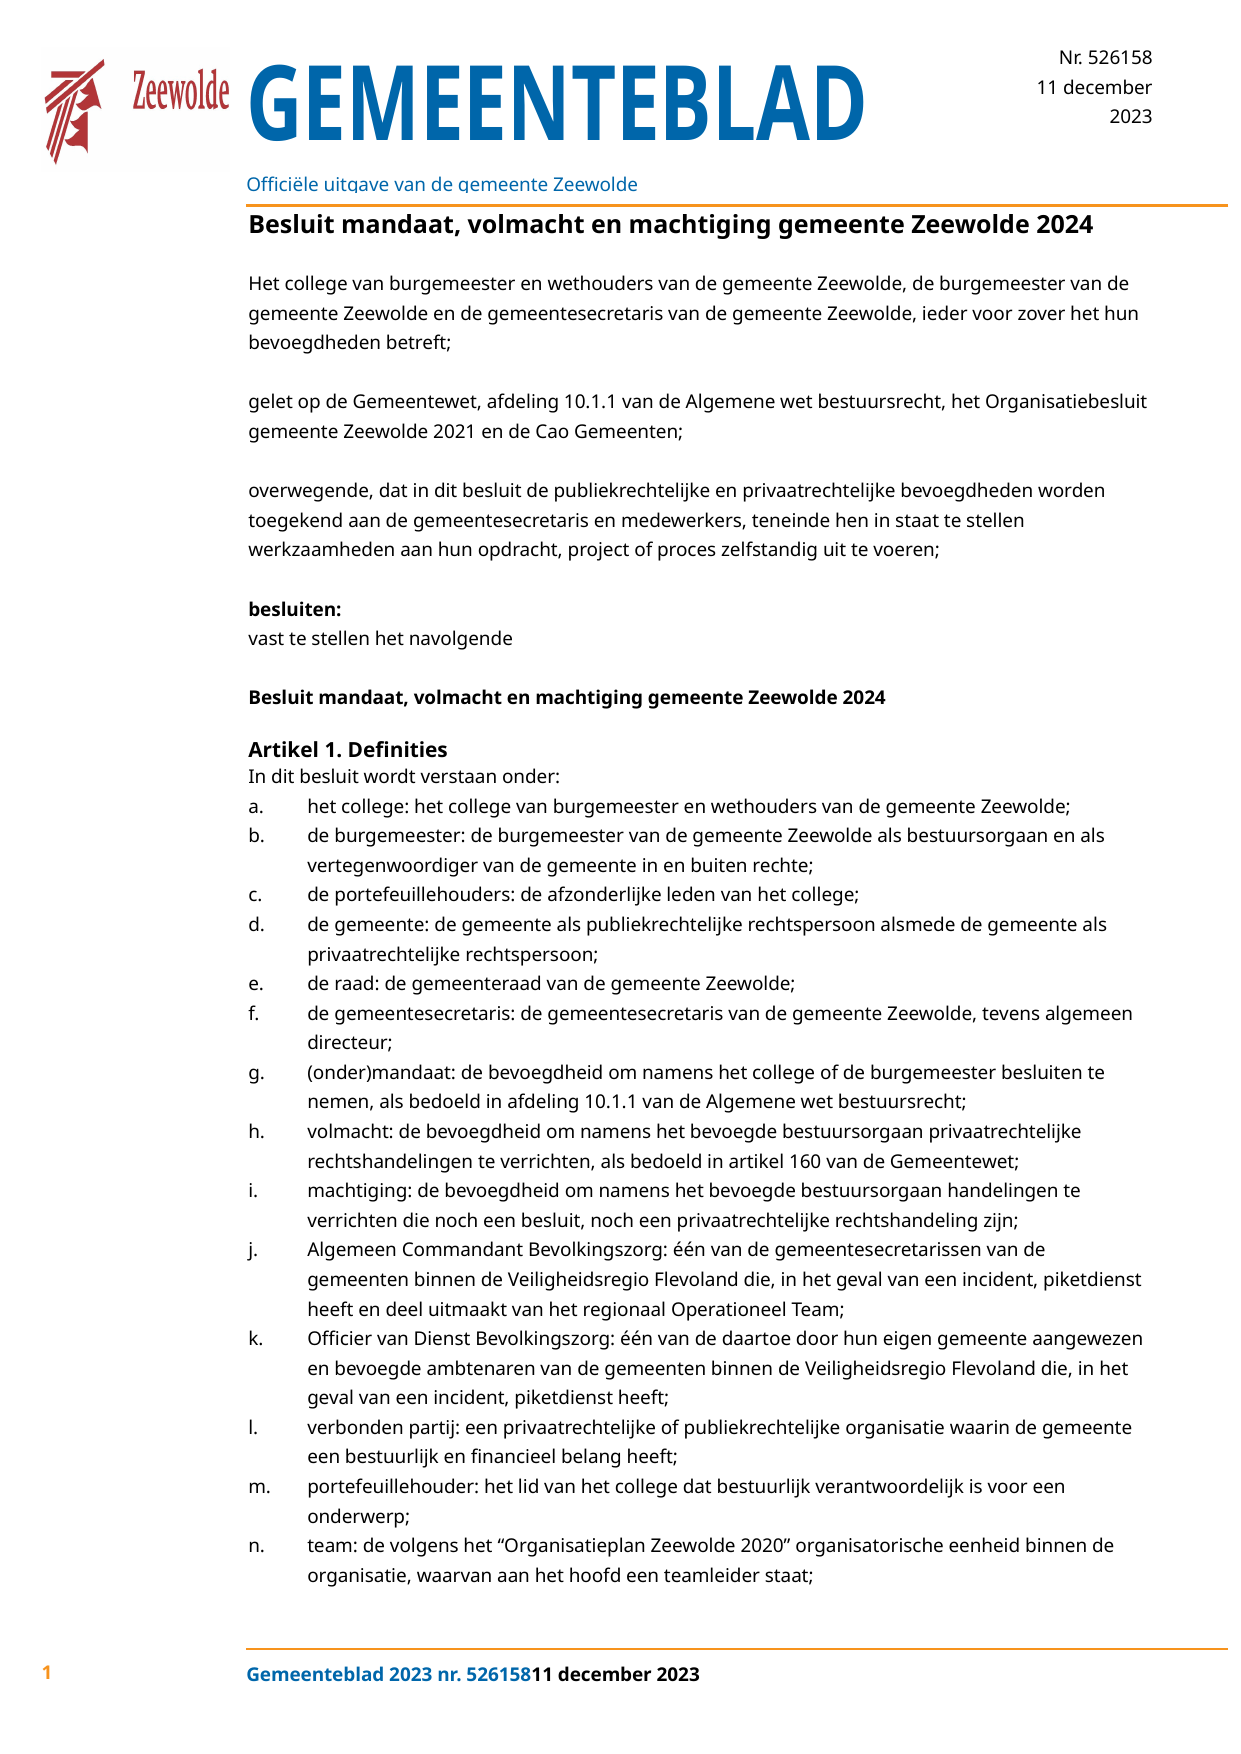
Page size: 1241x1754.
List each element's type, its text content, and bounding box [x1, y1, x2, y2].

text Het college van burgemeester en wethouders van de gemeente Zeewolde, de burgemeester van de gemeente Zeewolde en de gemeentesecretaris van de gemeente Zeewolde, ieder voor zover het hun bevoegdheden betreft; [248, 270, 1152, 355]
text overwegende, dat in dit besluit de publiekrechtelijke en privaatrechtelijke bevoegdheden worden toegekend aan de gemeentesecretaris en medewerkers, teneinde hen in staat te stellen werkzaamheden aan hun opdracht, project of proces zelfstandig uit te voeren; [248, 477, 1152, 562]
list het college: het college van burgemeester en wethouders van de gemeente Zeewolde; [248, 793, 1152, 819]
text Besluit mandaat, volmacht en machtiging gemeente Zeewolde 2024 [248, 684, 1152, 710]
list (onder)mandaat: de bevoegdheid om namens het college of de burgemeester besluiten te nemen, als bedoeld in afdeling 10.1.1 van de Algemene wet bestuursrecht; [248, 1059, 1152, 1114]
text gelet op de Gemeentewet, afdeling 10.1.1 van de Algemene wet bestuursrecht, het Organisatiebesluit gemeente Zeewolde 2021 en de Cao Gemeenten; [248, 389, 1152, 444]
list Algemeen Commandant Bevolkingszorg: één van de gemeentesecretarissen van de gemeenten binnen de Veiligheidsregio Flevoland die, in het geval van een incident, piketdienst heeft en deel uitmaakt van het regionaal Operationeel Team; [248, 1237, 1152, 1322]
text Besluit mandaat, volmacht en machtiging gemeente Zeewolde 2024 [248, 207, 1152, 241]
list volmacht: de bevoegdheid om namens het bevoegde bestuursorgaan privaatrechtelijke rechtshandelingen te verrichten, als bedoeld in artikel 160 van de Gemeentewet; [248, 1118, 1152, 1174]
list de gemeente: de gemeente als publiekrechtelijke rechtspersoon alsmede de gemeente als privaatrechtelijke rechtspersoon; [248, 911, 1152, 967]
text vast te stellen het navolgende [248, 625, 1152, 651]
text Artikel 1. Definities [248, 735, 1152, 763]
text besluiten: [248, 596, 1152, 621]
list Officier van Dienst Bevolkingszorg: één van de daartoe door hun eigen gemeente aangewezen en bevoegde ambtenaren van de gemeenten binnen de Veiligheidsregio Flevoland die, in het geval van een incident, piketdienst heeft; [248, 1325, 1152, 1410]
list de burgemeester: de burgemeester van de gemeente Zeewolde als bestuursorgaan en als vertegenwoordiger van de gemeente in en buiten rechte; [248, 822, 1152, 878]
list de raad: de gemeenteraad van de gemeente Zeewolde; [248, 970, 1152, 996]
list verbonden partij: een privaatrechtelijke of publiekrechtelijke organisatie waarin de gemeente een bestuurlijk en financieel belang heeft; [248, 1414, 1152, 1469]
picture [41, 47, 231, 172]
list de portefeuillehouders: de afzonderlijke leden van het college; [248, 882, 1152, 907]
text In dit besluit wordt verstaan onder: [248, 763, 1152, 789]
list team: de volgens het “Organisatieplan Zeewolde 2020” organisatorische eenheid binnen de organisatie, waarvan aan het hoofd een teamleider staat; [248, 1532, 1152, 1588]
list portefeuillehouder: het lid van het college dat bestuurlijk verantwoordelijk is voor een onderwerp; [248, 1473, 1152, 1529]
list de gemeentesecretaris: de gemeentesecretaris van de gemeente Zeewolde, tevens algemeen directeur; [248, 1000, 1152, 1055]
list machtiging: de bevoegdheid om namens het bevoegde bestuursorgaan handelingen te verrichten die noch een besluit, noch een privaatrechtelijke rechtshandeling zijn; [248, 1177, 1152, 1233]
